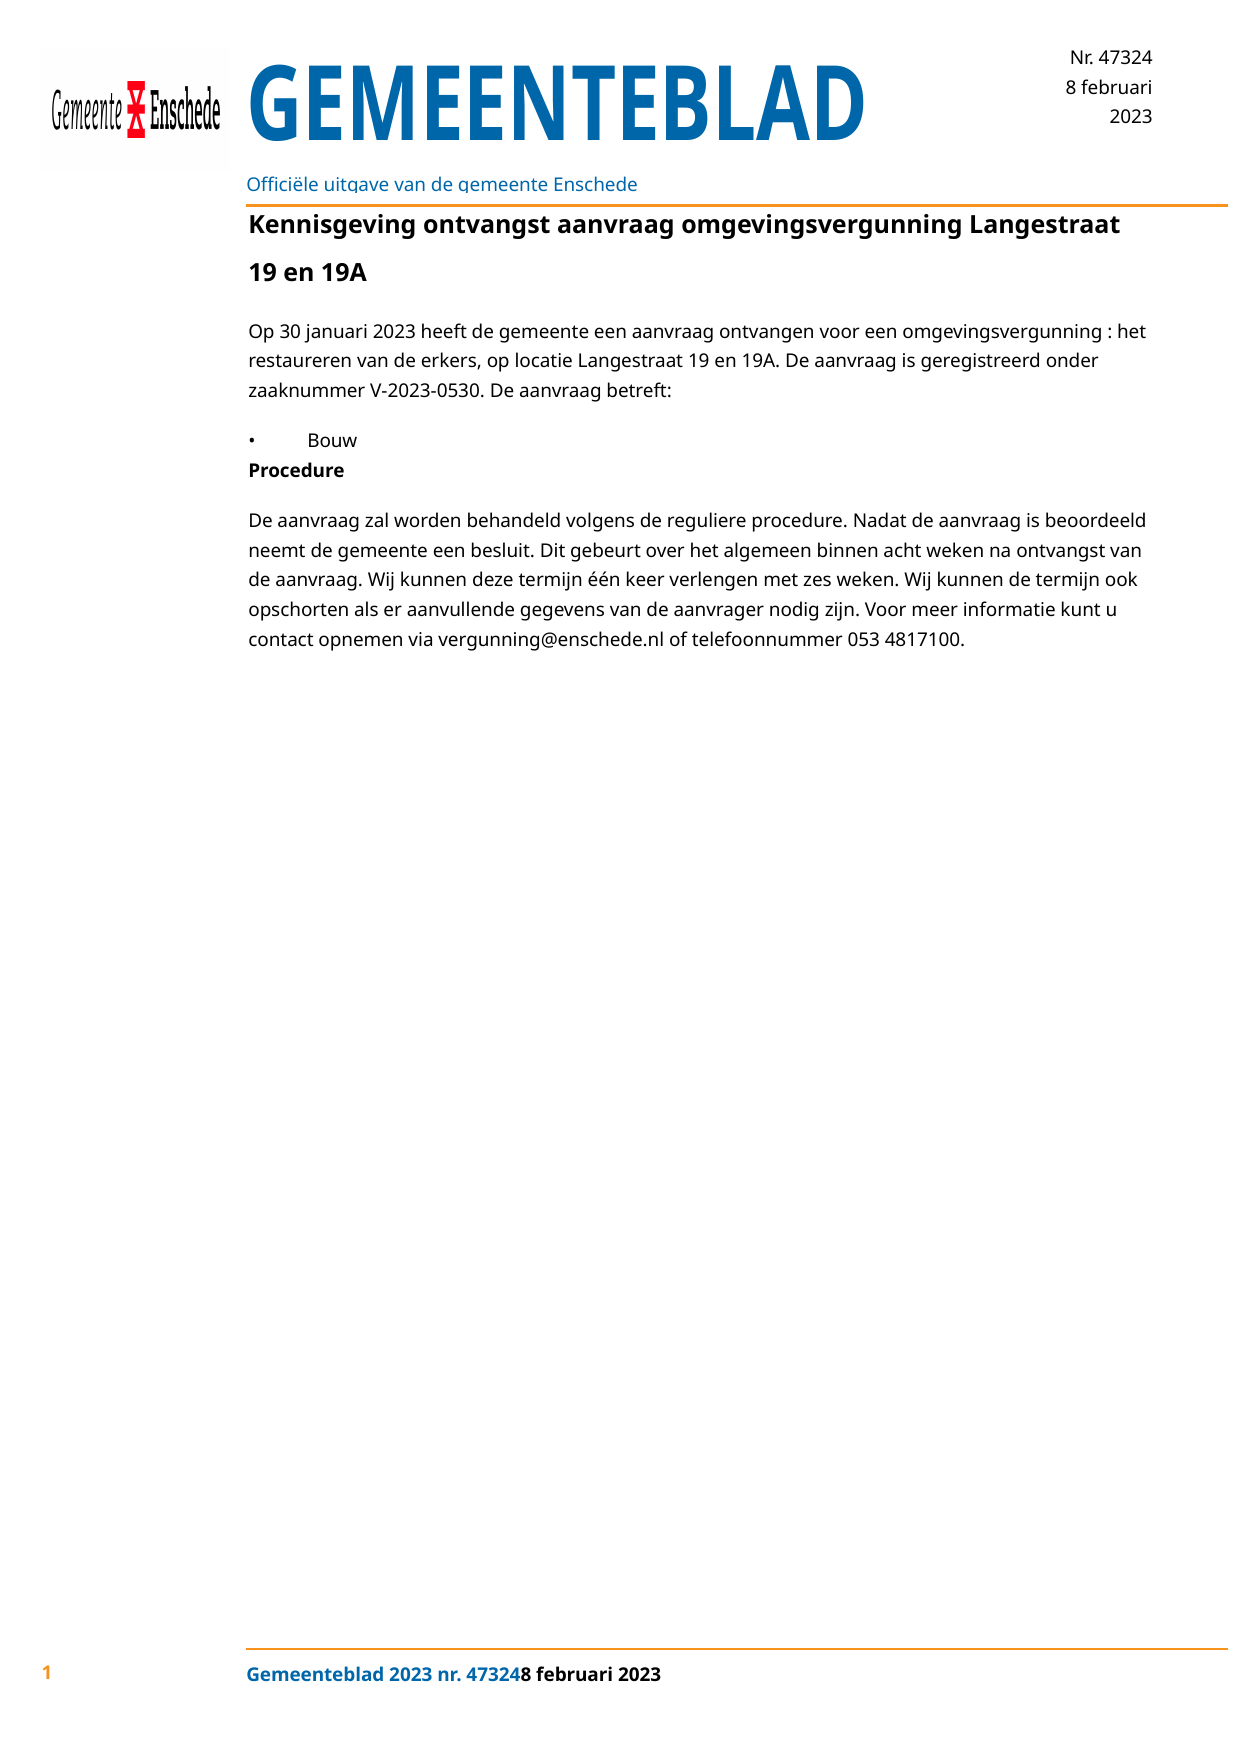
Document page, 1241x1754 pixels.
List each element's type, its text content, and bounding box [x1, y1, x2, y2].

text Procedure [248, 457, 1152, 483]
picture [41, 47, 231, 172]
text Kennisgeving ontvangst aanvraag omgevingsvergunning Langestraat 19 en 19A [248, 207, 1152, 288]
list Bouw [248, 427, 1152, 453]
text De aanvraag zal worden behandeld volgens de reguliere procedure. Nadat de aanvraag is beoordeeld neemt de gemeente een besluit. Dit gebeurt over het algemeen binnen acht weken na ontvangst van de aanvraag. Wij kunnen deze termijn één keer verlengen met zes weken. Wij kunnen de termijn ook opschorten als er aanvullende gegevens van de aanvrager nodig zijn. Voor meer informatie kunt u contact opnemen via vergunning@enschede.nl of telefoonnummer 053 4817100. [248, 507, 1152, 652]
text Op 30 januari 2023 heeft de gemeente een aanvraag ontvangen voor een omgevingsvergunning : het restaureren van de erkers, op locatie Langestraat 19 en 19A. De aanvraag is geregistreerd onder zaaknummer V-2023-0530. De aanvraag betreft: [248, 318, 1152, 403]
